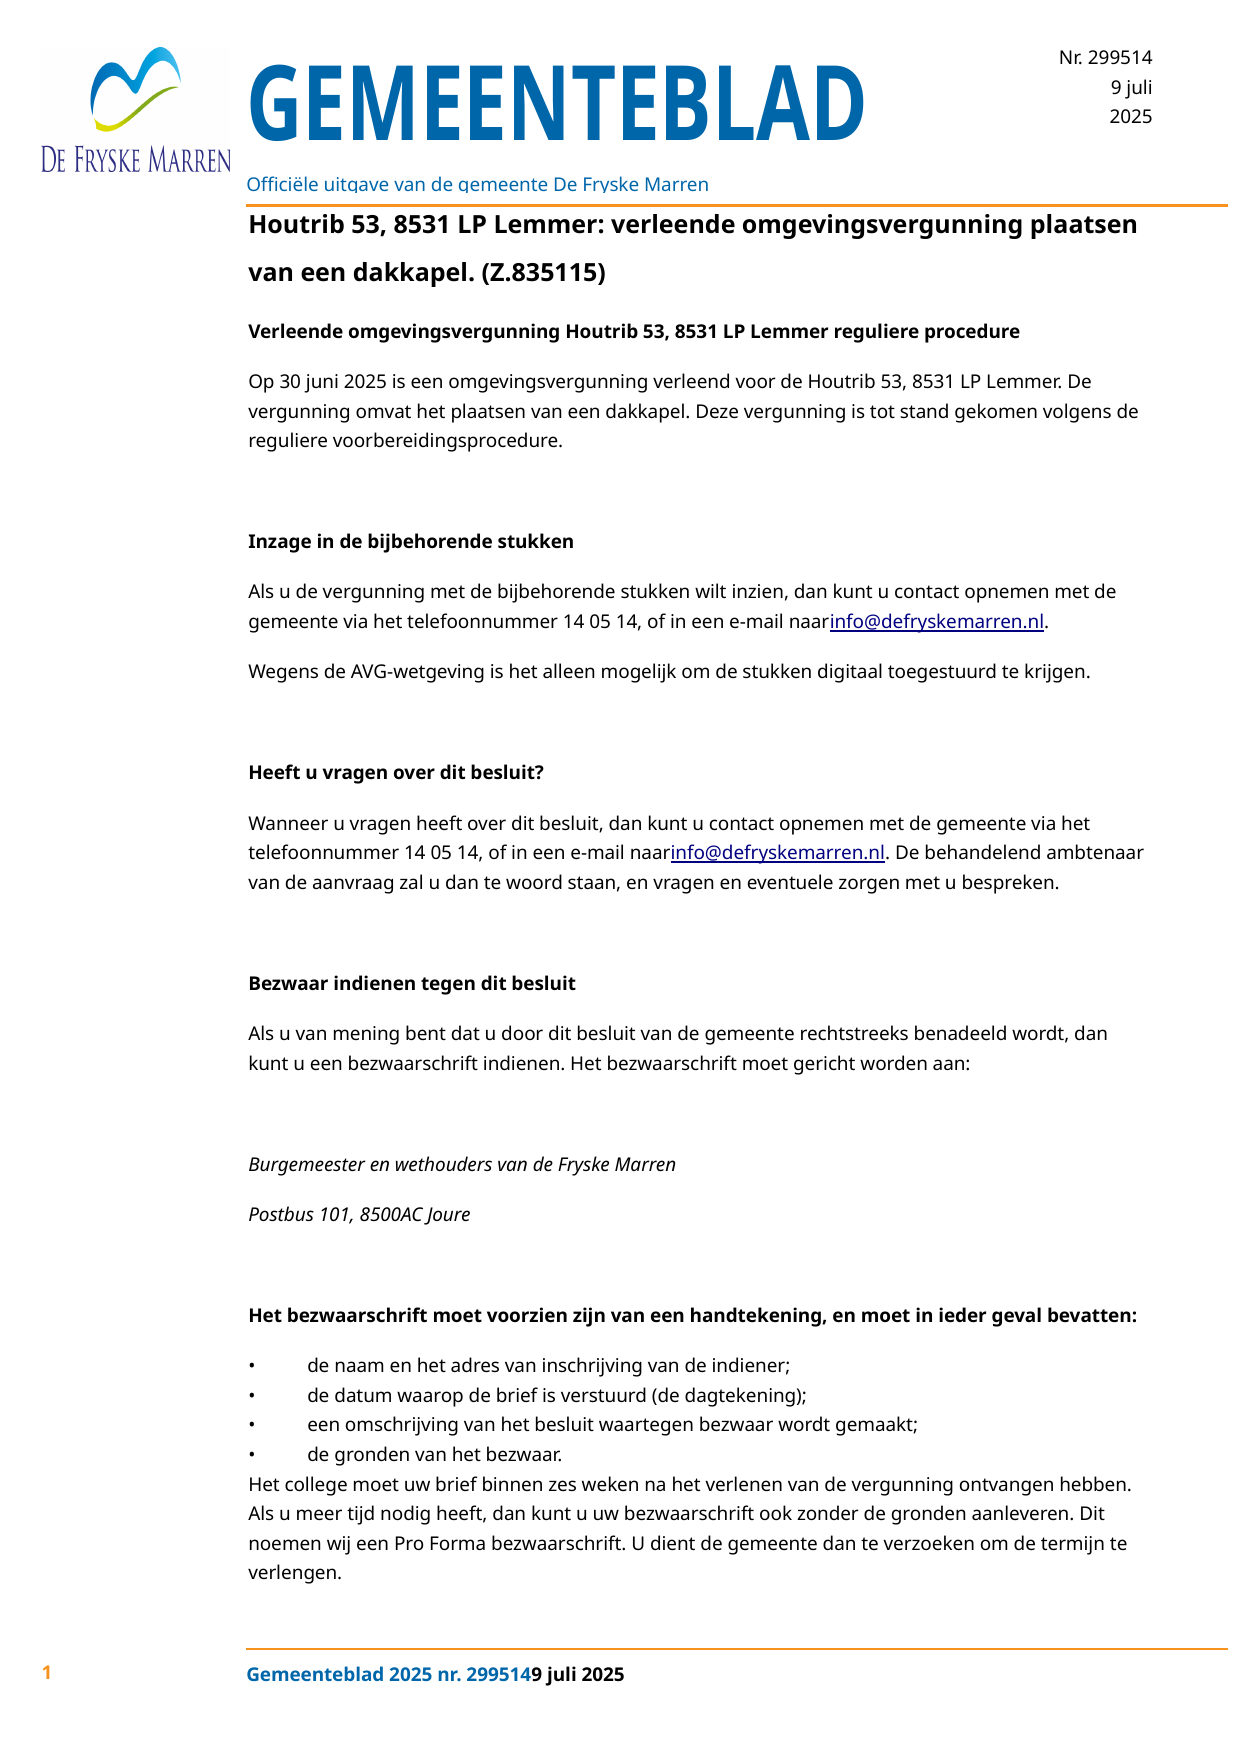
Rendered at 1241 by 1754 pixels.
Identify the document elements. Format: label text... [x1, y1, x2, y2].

text Het bezwaarschrift moet voorzien zijn van een handtekening, en moet in ieder geval bevatten: [248, 1302, 1152, 1328]
text Burgemeester en wethouders van de Fryske Marren [248, 1151, 1152, 1177]
list een omschrijving van het besluit waartegen bezwaar wordt gemaakt; [248, 1412, 1152, 1437]
list de gronden van het bezwaar. [248, 1441, 1152, 1467]
text Inzage in de bijbehorende stukken [248, 528, 1152, 554]
text Op 30 juni 2025 is een omgevingsvergunning verleend voor de Houtrib 53, 8531 LP Lemmer. De vergunning omvat het plaatsen van een dakkapel. Deze vergunning is tot stand gekomen volgens de reguliere voorbereidingsprocedure. [248, 368, 1152, 453]
text Houtrib 53, 8531 LP Lemmer: verleende omgevingsvergunning plaatsen van een dakkapel. (Z.835115) [248, 207, 1152, 288]
text Heeft u vragen over dit besluit? [248, 759, 1152, 785]
text Wanneer u vragen heeft over dit besluit, dan kunt u contact opnemen met de gemeente via het telefoonnummer 14 05 14, of in een e-mail naarinfo@defryskemarren.nl. De behandelend ambtenaar van de aanvraag zal u dan te woord staan, en vragen en eventuele zorgen met u bespreken. [248, 810, 1152, 895]
picture [41, 47, 231, 172]
text Postbus 101, 8500AC Joure [248, 1201, 1152, 1227]
list de datum waarop de brief is verstuurd (de dagtekening); [248, 1382, 1152, 1408]
text Bezwaar indienen tegen dit besluit [248, 970, 1152, 996]
text Verleende omgevingsvergunning Houtrib 53, 8531 LP Lemmer reguliere procedure [248, 318, 1152, 344]
list de naam en het adres van inschrijving van de indiener; [248, 1352, 1152, 1378]
text Als u de vergunning met de bijbehorende stukken wilt inzien, dan kunt u contact opnemen met de gemeente via het telefoonnummer 14 05 14, of in een e-mail naarinfo@defryskemarren.nl. [248, 579, 1152, 634]
text Wegens de AVG-wetgeving is het alleen mogelijk om de stukken digitaal toegestuurd te krijgen. [248, 659, 1152, 684]
text Het college moet uw brief binnen zes weken na het verlenen van de vergunning ontvangen hebben. Als u meer tijd nodig heeft, dan kunt u uw bezwaarschrift ook zonder de gronden aanleveren. Dit noemen wij een Pro Forma bezwaarschrift. U dient de gemeente dan te verzoeken om de termijn te verlengen. [248, 1471, 1152, 1585]
text Als u van mening bent dat u door dit besluit van de gemeente rechtstreeks benadeeld wordt, dan kunt u een bezwaarschrift indienen. Het bezwaarschrift moet gericht worden aan: [248, 1020, 1152, 1076]
